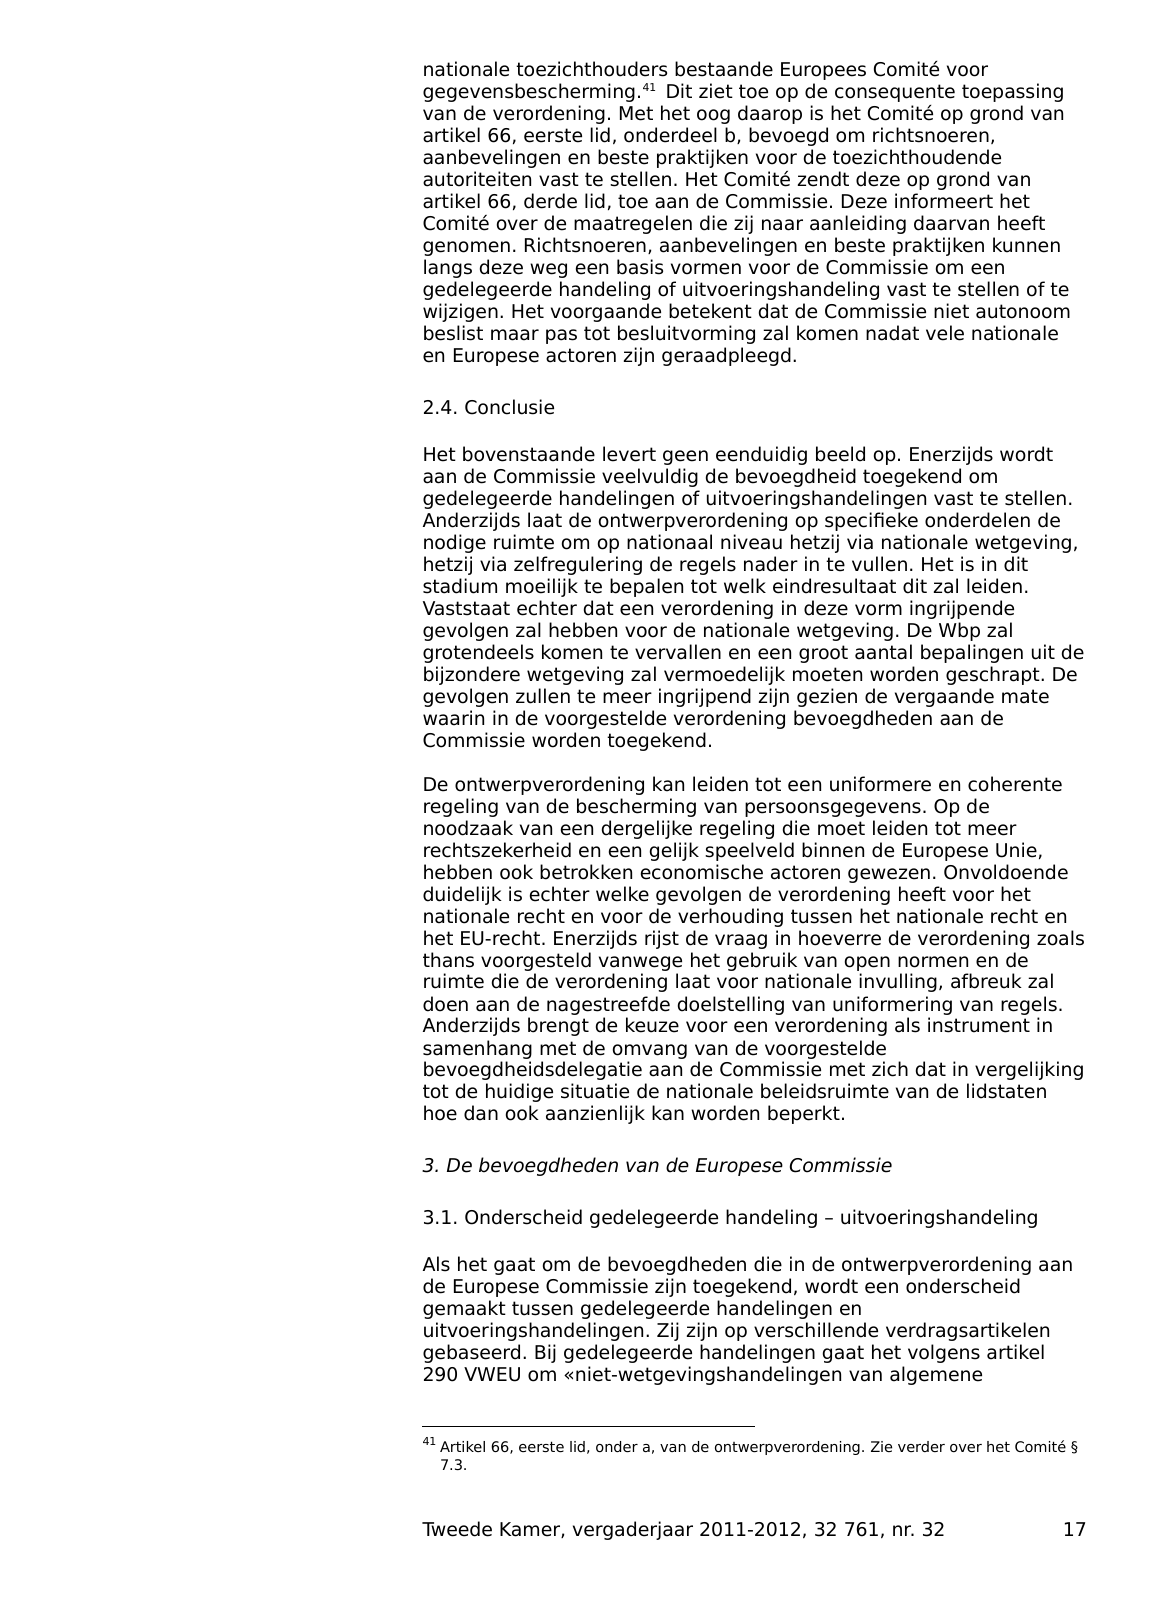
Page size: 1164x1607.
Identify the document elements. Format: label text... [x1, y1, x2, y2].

text De ontwerpverordening kan leiden tot een uniformere en coherente regeling van de bescherming van persoonsgegevens. Op de noodzaak van een dergelijke regeling die moet leiden tot meer rechtszekerheid en een gelijk speelveld binnen de Europese Unie, hebben ook betrokken economische actoren gewezen. Onvoldoende duidelijk is echter welke gevolgen de verordening heeft voor het nationale recht en voor de verhouding tussen het nationale recht en het EU-recht. Enerzijds rijst de vraag in hoeverre de verordening zoals thans voorgesteld vanwege het gebruik van open normen en de ruimte die de verordening laat voor nationale invulling, afbreuk zal doen aan de nagestreefde doelstelling van uniformering van regels. Anderzijds brengt de keuze voor een verordening als instrument in samenhang met de omvang van de voorgestelde bevoegdheidsdelegatie aan de Commissie met zich dat in vergelijking tot de huidige situatie de nationale beleidsruimte van de lidstaten hoe dan ook aanzienlijk kan worden beperkt. [422, 774, 1087, 1125]
text Als het gaat om de bevoegdheden die in de ontwerpverordening aan de Europese Commissie zijn toegekend, wordt een onderscheid gemaakt tussen gedelegeerde handelingen en uitvoeringshandelingen. Zij zijn op verschillende verdragsartikelen gebaseerd. Bij gedelegeerde handelingen gaat het volgens artikel 290 VWEU om «niet-wetgevingshandelingen van algemene [422, 1254, 1087, 1386]
text Het bovenstaande levert geen eenduidig beeld op. Enerzijds wordt aan de Commissie veelvuldig de bevoegdheid toegekend om gedelegeerde handelingen of uitvoeringshandelingen vast te stellen. Anderzijds laat de ontwerpverordening op specifieke onderdelen de nodige ruimte om op nationaal niveau hetzij via nationale wetgeving, hetzij via zelfregulering de regels nader in te vullen. Het is in dit stadium moeilijk te bepalen tot welk eindresultaat dit zal leiden. Vaststaat echter dat een verordening in deze vorm ingrijpende gevolgen zal hebben voor de nationale wetgeving. De Wbp zal grotendeels komen te vervallen en een groot aantal bepalingen uit de bijzondere wetgeving zal vermoedelijk moeten worden geschrapt. De gevolgen zullen te meer ingrijpend zijn gezien de vergaande mate waarin in de voorgestelde verordening bevoegdheden aan de Commissie worden toegekend. [422, 444, 1087, 751]
subtitle 3.1. Onderscheid gedelegeerde handeling – uitvoeringshandeling [422, 1207, 1087, 1229]
text nationale toezichthouders bestaande Europees Comité voor gegevensbescherming. Dit ziet toe op de consequente toepassing van de verordening. Met het oog daarop is het Comité op grond van artikel 66, eerste lid, onderdeel b, bevoegd om richtsnoeren, aanbevelingen en beste praktijken voor de toezichthoudende autoriteiten vast te stellen. Het Comité zendt deze op grond van artikel 66, derde lid, toe aan de Commissie. Deze informeert het Comité over de maatregelen die zij naar aanleiding daarvan heeft genomen. Richtsnoeren, aanbevelingen en beste praktijken kunnen langs deze weg een basis vormen voor de Commissie om een gedelegeerde handeling of uitvoeringshandeling vast te stellen of te wijzigen. Het voorgaande betekent dat de Commissie niet autonoom beslist maar pas tot besluitvorming zal komen nadat vele nationale en Europese actoren zijn geraadpleegd. [422, 59, 1087, 367]
text Artikel 66, eerste lid, onder a, van de ontwerpverordening. Zie verder over het Comité § 7.3. [422, 1435, 1087, 1474]
subtitle 3. De bevoegdheden van de Europese Commissie [422, 1155, 1087, 1177]
subtitle 2.4. Conclusie [422, 397, 1087, 419]
